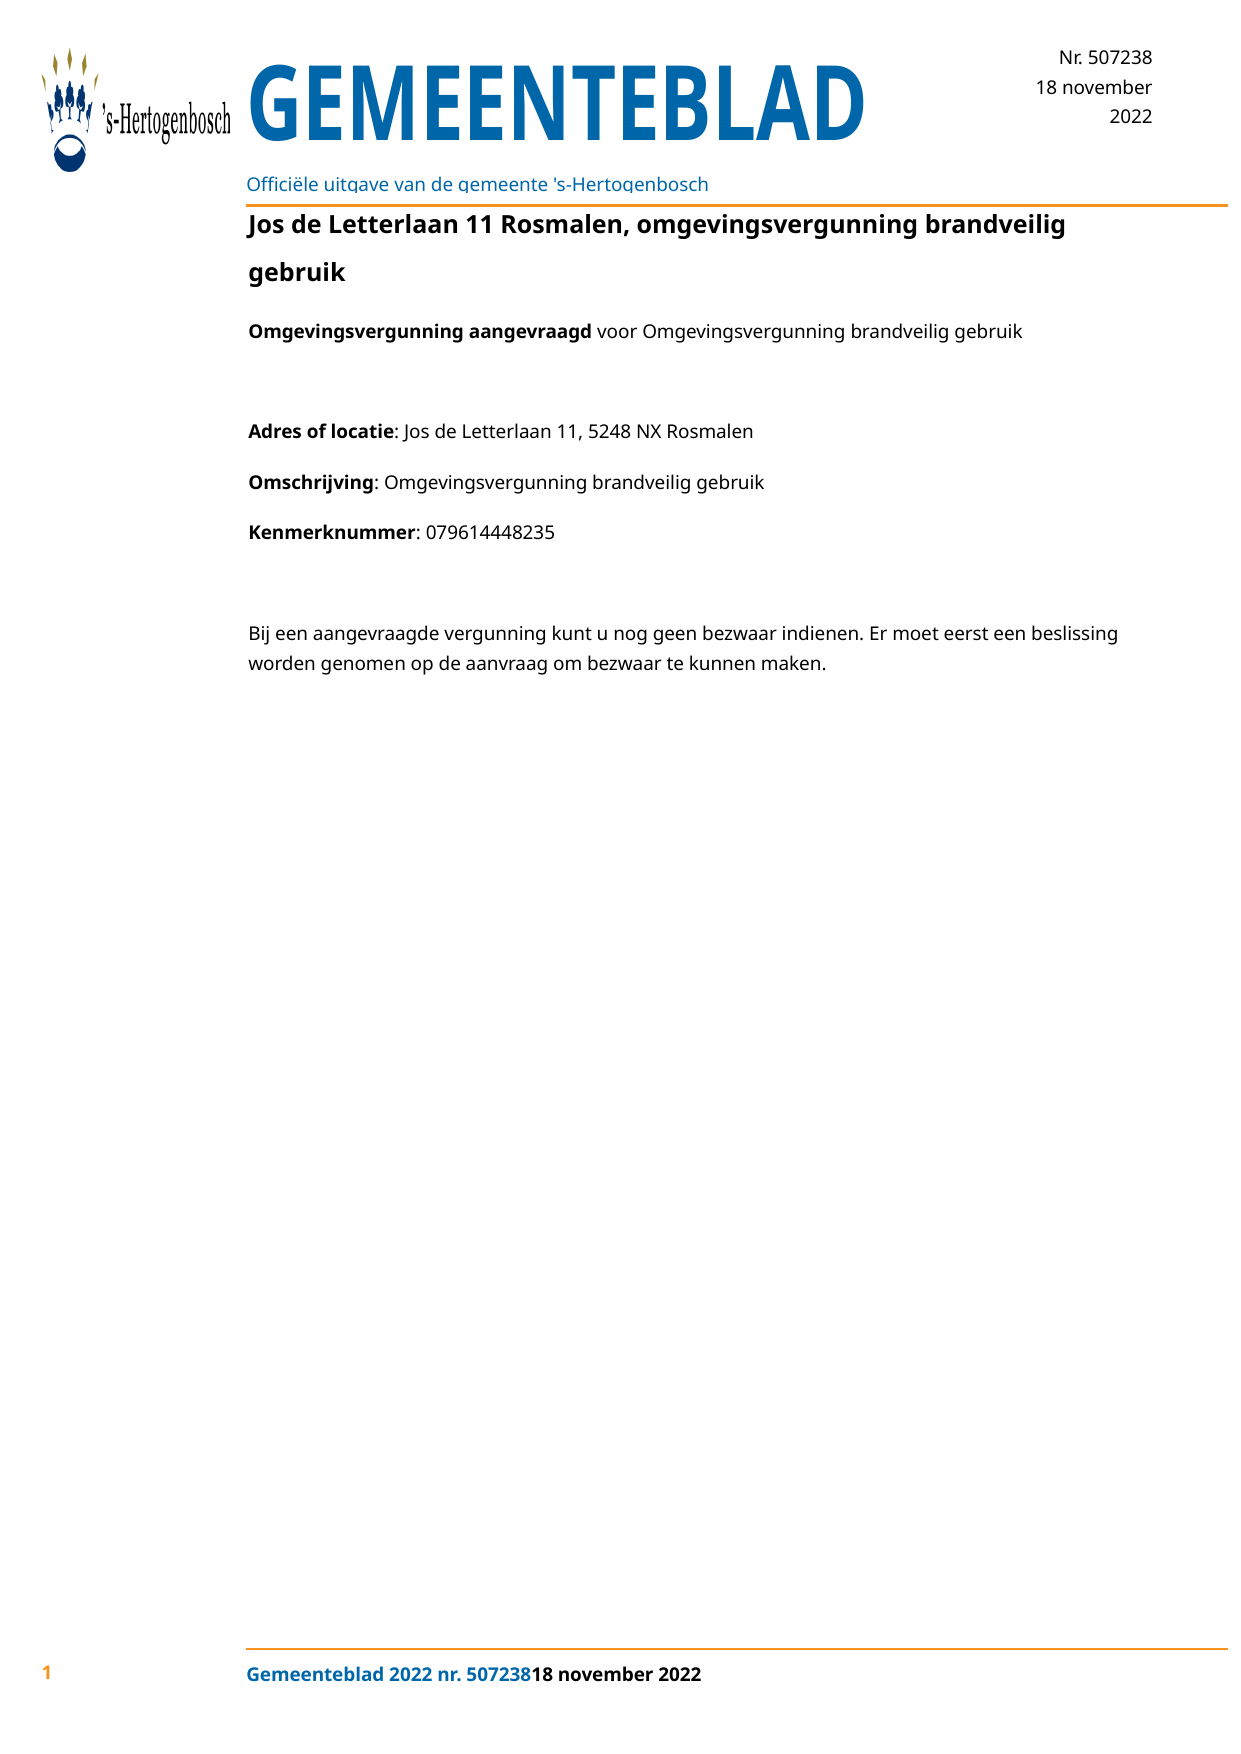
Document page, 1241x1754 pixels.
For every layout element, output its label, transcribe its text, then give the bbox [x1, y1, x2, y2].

picture [41, 47, 231, 172]
text Omgevingsvergunning aangevraagd voor Omgevingsvergunning brandveilig gebruik [248, 318, 1152, 344]
text Kenmerknummer: 079614448235 [248, 519, 1152, 545]
text Omschrijving: Omgevingsvergunning brandveilig gebruik [248, 469, 1152, 495]
text Jos de Letterlaan 11 Rosmalen, omgevingsvergunning brandveilig gebruik [248, 207, 1152, 288]
text Bij een aangevraagde vergunning kunt u nog geen bezwaar indienen. Er moet eerst een beslissing worden genomen op de aanvraag om bezwaar te kunnen maken. [248, 620, 1152, 676]
text Adres of locatie: Jos de Letterlaan 11, 5248 NX Rosmalen [248, 419, 1152, 444]
